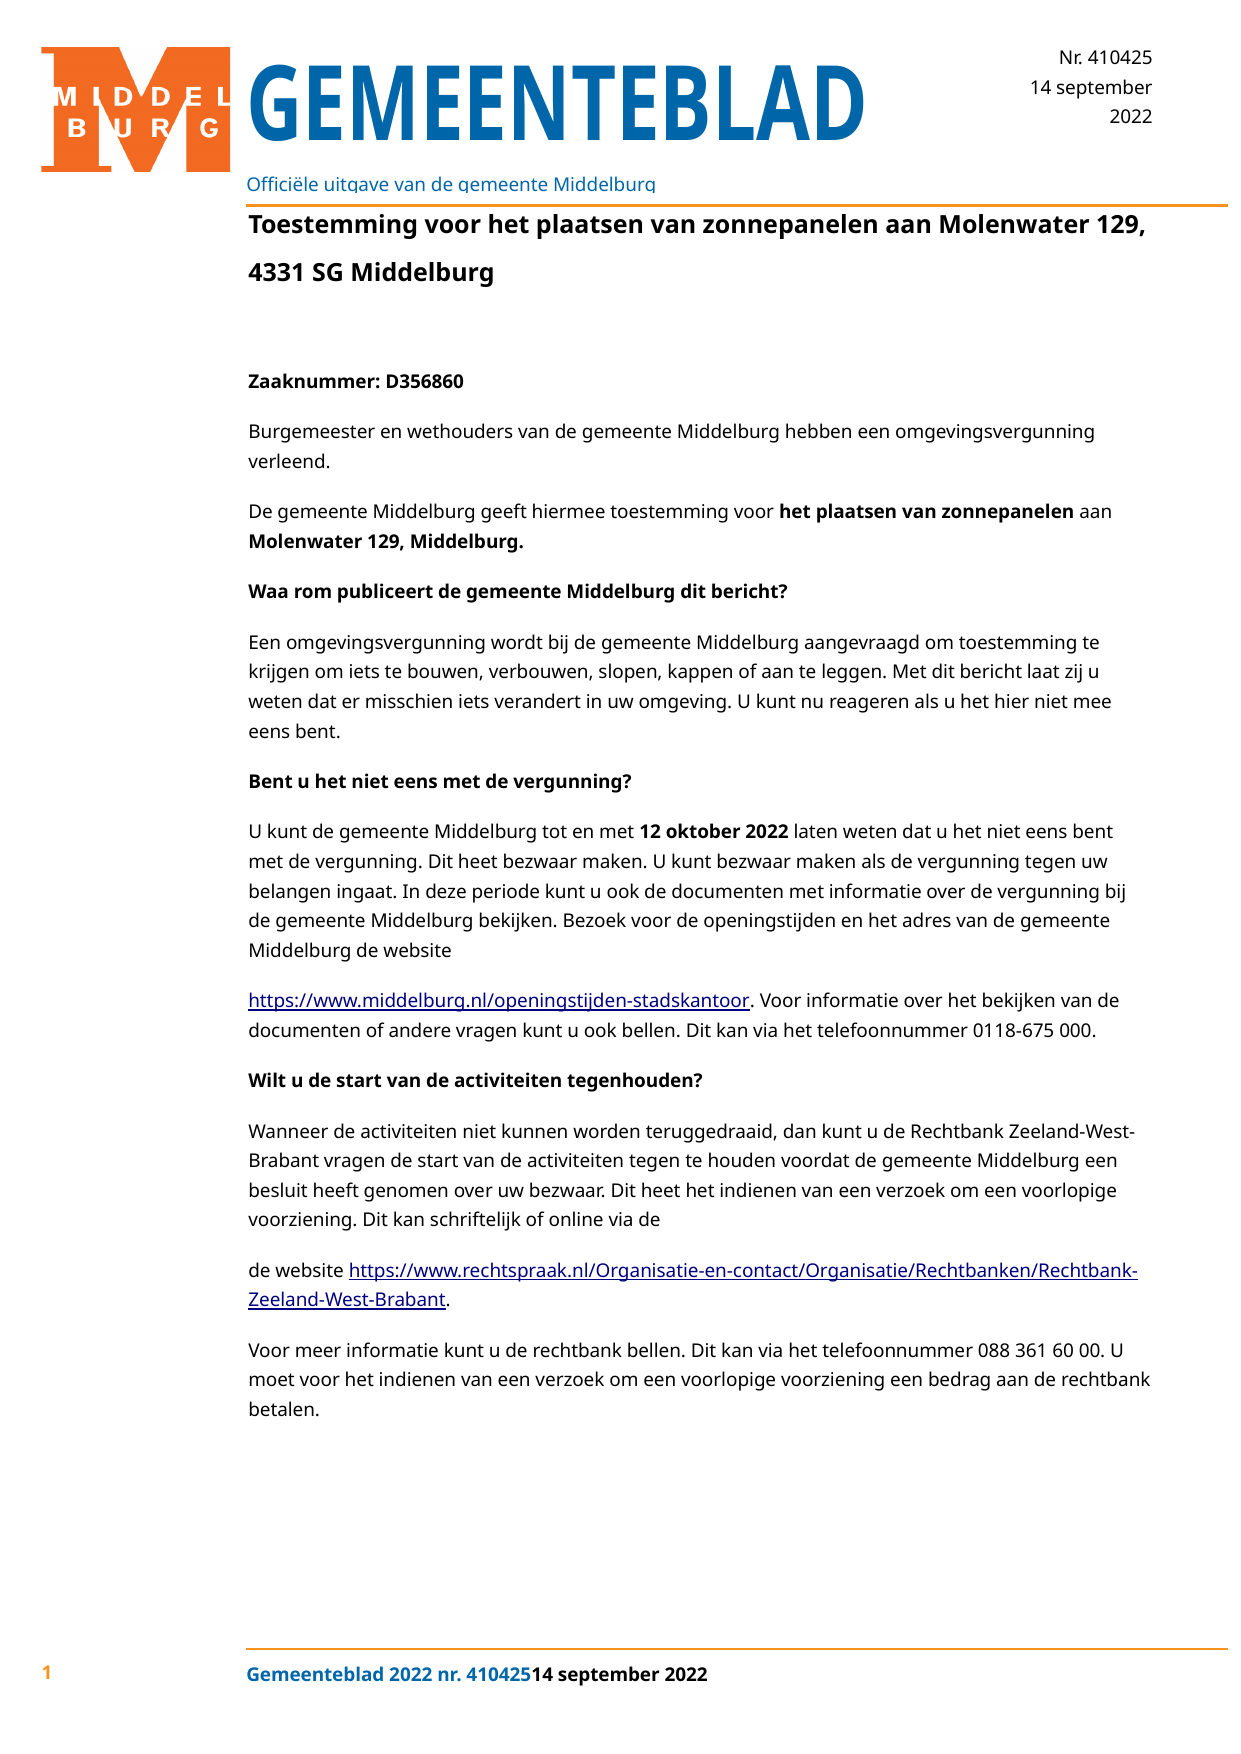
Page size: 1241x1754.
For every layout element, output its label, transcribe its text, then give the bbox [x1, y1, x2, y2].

text Waa rom publiceert de gemeente Middelburg dit bericht? [248, 579, 1152, 604]
text Burgemeester en wethouders van de gemeente Middelburg hebben een omgevingsvergunning verleend. [248, 419, 1152, 474]
text Toestemming voor het plaatsen van zonnepanelen aan Molenwater 129, 4331 SG Middelburg [248, 207, 1152, 288]
text De gemeente Middelburg geeft hiermee toestemming voor het plaatsen van zonnepanelen aan Molenwater 129, Middelburg. [248, 499, 1152, 554]
text de website https://www.rechtspraak.nl/Organisatie-en-contact/Organisatie/Rechtbanken/Rechtbank-Zeeland-West-Brabant. [248, 1257, 1152, 1312]
picture [41, 47, 231, 172]
text Voor meer informatie kunt u de rechtbank bellen. Dit kan via het telefoonnummer 088 361 60 00. U moet voor het indienen van een verzoek om een voorlopige voorziening een bedrag aan de rechtbank betalen. [248, 1337, 1152, 1422]
text U kunt de gemeente Middelburg tot en met 12 oktober 2022 laten weten dat u het niet eens bent met de vergunning. Dit heet bezwaar maken. U kunt bezwaar maken als de vergunning tegen uw belangen ingaat. In deze periode kunt u ook de documenten met informatie over de vergunning bij de gemeente Middelburg bekijken. Bezoek voor de openingstijden en het adres van de gemeente Middelburg de website [248, 819, 1152, 963]
text https://www.middelburg.nl/openingstijden-stadskantoor. Voor informatie over het bekijken van de documenten of andere vragen kunt u ook bellen. Dit kan via het telefoonnummer 0118-675 000. [248, 987, 1152, 1043]
text Zaaknummer: D356860 [248, 368, 1152, 394]
text Wilt u de start van de activiteiten tegenhouden? [248, 1067, 1152, 1093]
text Een omgevingsvergunning wordt bij de gemeente Middelburg aangevraagd om toestemming te krijgen om iets te bouwen, verbouwen, slopen, kappen of aan te leggen. Met dit bericht laat zij u weten dat er misschien iets verandert in uw omgeving. U kunt nu reageren als u het hier niet mee eens bent. [248, 629, 1152, 744]
text Wanneer de activiteiten niet kunnen worden teruggedraaid, dan kunt u de Rechtbank Zeeland-West-Brabant vragen de start van de activiteiten tegen te houden voordat de gemeente Middelburg een besluit heeft genomen over uw bezwaar. Dit heet het indienen van een verzoek om een voorlopige voorziening. Dit kan schriftelijk of online via de [248, 1118, 1152, 1232]
text Bent u het niet eens met de vergunning? [248, 768, 1152, 794]
